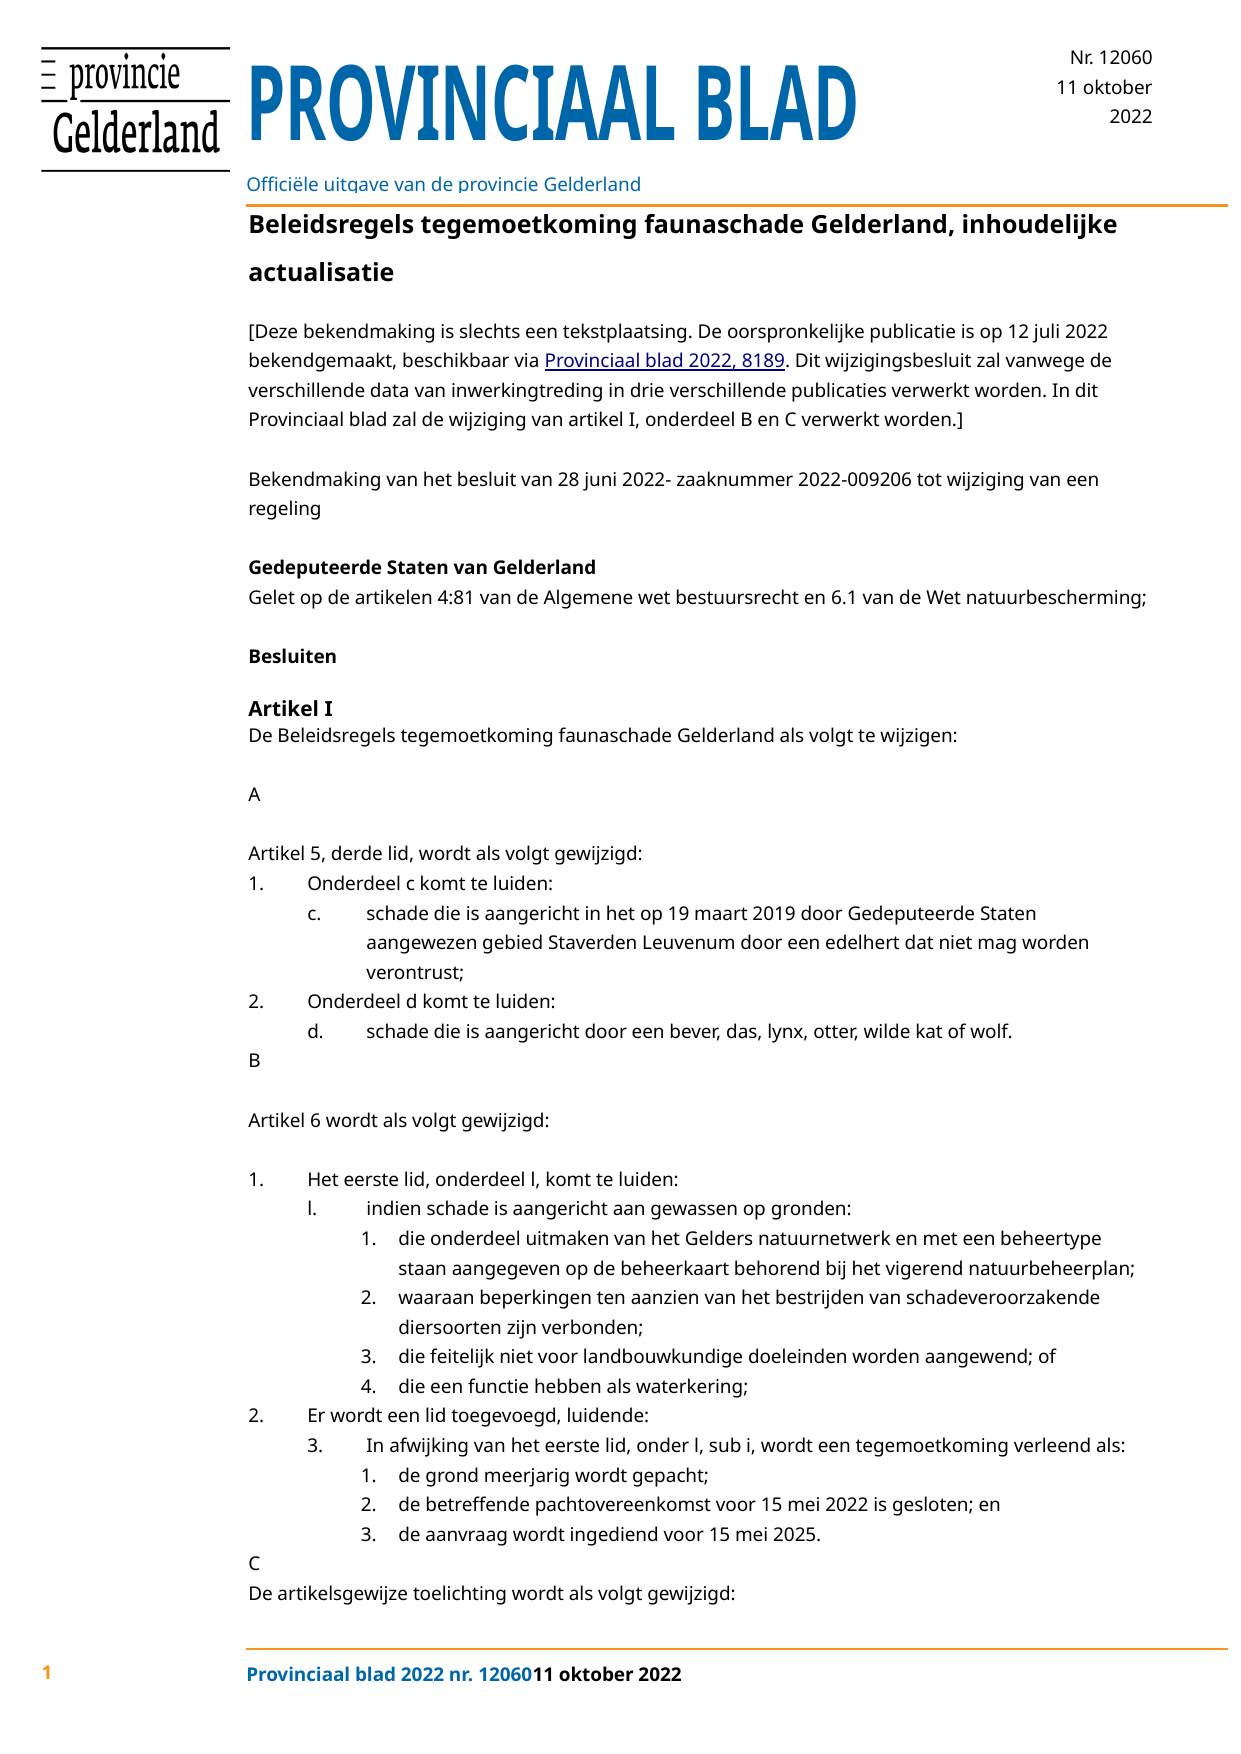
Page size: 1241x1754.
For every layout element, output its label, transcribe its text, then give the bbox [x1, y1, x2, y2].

list die een functie hebben als waterkering; [361, 1373, 1152, 1399]
list de betreffende pachtovereenkomst voor 15 mei 2022 is gesloten; en [361, 1491, 1152, 1517]
text Besluiten [248, 643, 1152, 669]
text Artikel 6 wordt als volgt gewijzigd: [248, 1107, 1152, 1132]
list Het eerste lid, onderdeel l, komt te luiden: [248, 1166, 1152, 1192]
list indien schade is aangericht aan gewassen op gronden: [307, 1196, 1152, 1221]
text De artikelsgewijze toelichting wordt als volgt gewijzigd: [248, 1580, 1152, 1606]
text Gelet op de artikelen 4:81 van de Algemene wet bestuursrecht en 6.1 van de Wet natuurbescherming; [248, 584, 1152, 610]
list schade die is aangericht in het op 19 maart 2019 door Gedeputeerde Staten aangewezen gebied Staverden Leuvenum door een edelhert dat niet mag worden verontrust; [307, 900, 1152, 984]
text Gedeputeerde Staten van Gelderland [248, 554, 1152, 580]
text Artikel 5, derde lid, wordt als volgt gewijzigd: [248, 841, 1152, 866]
text B [248, 1048, 1152, 1073]
list de aanvraag wordt ingediend voor 15 mei 2025. [361, 1521, 1152, 1547]
list waaraan beperkingen ten aanzien van het bestrijden van schadeveroorzakende diersoorten zijn verbonden; [361, 1284, 1152, 1339]
list In afwijking van het eerste lid, onder l, sub i, wordt een tegemoetkoming verleend als: [307, 1432, 1152, 1458]
picture [41, 47, 231, 172]
text Bekendmaking van het besluit van 28 juni 2022- zaaknummer 2022-009206 tot wijziging van een regeling [248, 466, 1152, 521]
text A [248, 781, 1152, 807]
text C [248, 1551, 1152, 1576]
list de grond meerjarig wordt gepacht; [361, 1462, 1152, 1487]
list Onderdeel d komt te luiden: [248, 988, 1152, 1014]
text De Beleidsregels tegemoetkoming faunaschade Gelderland als volgt te wijzigen: [248, 722, 1152, 748]
list schade die is aangericht door een bever, das, lynx, otter, wilde kat of wolf. [307, 1018, 1152, 1044]
list Onderdeel c komt te luiden: [248, 870, 1152, 896]
list die feitelijk niet voor landbouwkundige doeleinden worden aangewend; of [361, 1343, 1152, 1369]
text [Deze bekendmaking is slechts een tekstplaatsing. De oorspronkelijke publicatie is op 12 juli 2022 bekendgemaakt, beschikbaar via Provinciaal blad 2022, 8189. Dit wijzigingsbesluit zal vanwege de verschillende data van inwerkingtreding in drie verschillende publicaties verwerkt worden. In dit Provinciaal blad zal de wijziging van artikel I, onderdeel B en C verwerkt worden.] [248, 318, 1152, 432]
text Beleidsregels tegemoetkoming faunaschade Gelderland, inhoudelijke actualisatie [248, 207, 1152, 288]
list die onderdeel uitmaken van het Gelders natuurnetwerk en met een beheertype staan aangegeven op de beheerkaart behorend bij het vigerend natuurbeheerplan; [361, 1225, 1152, 1280]
list Er wordt een lid toegevoegd, luidende: [248, 1403, 1152, 1428]
text Artikel I [248, 694, 1152, 722]
